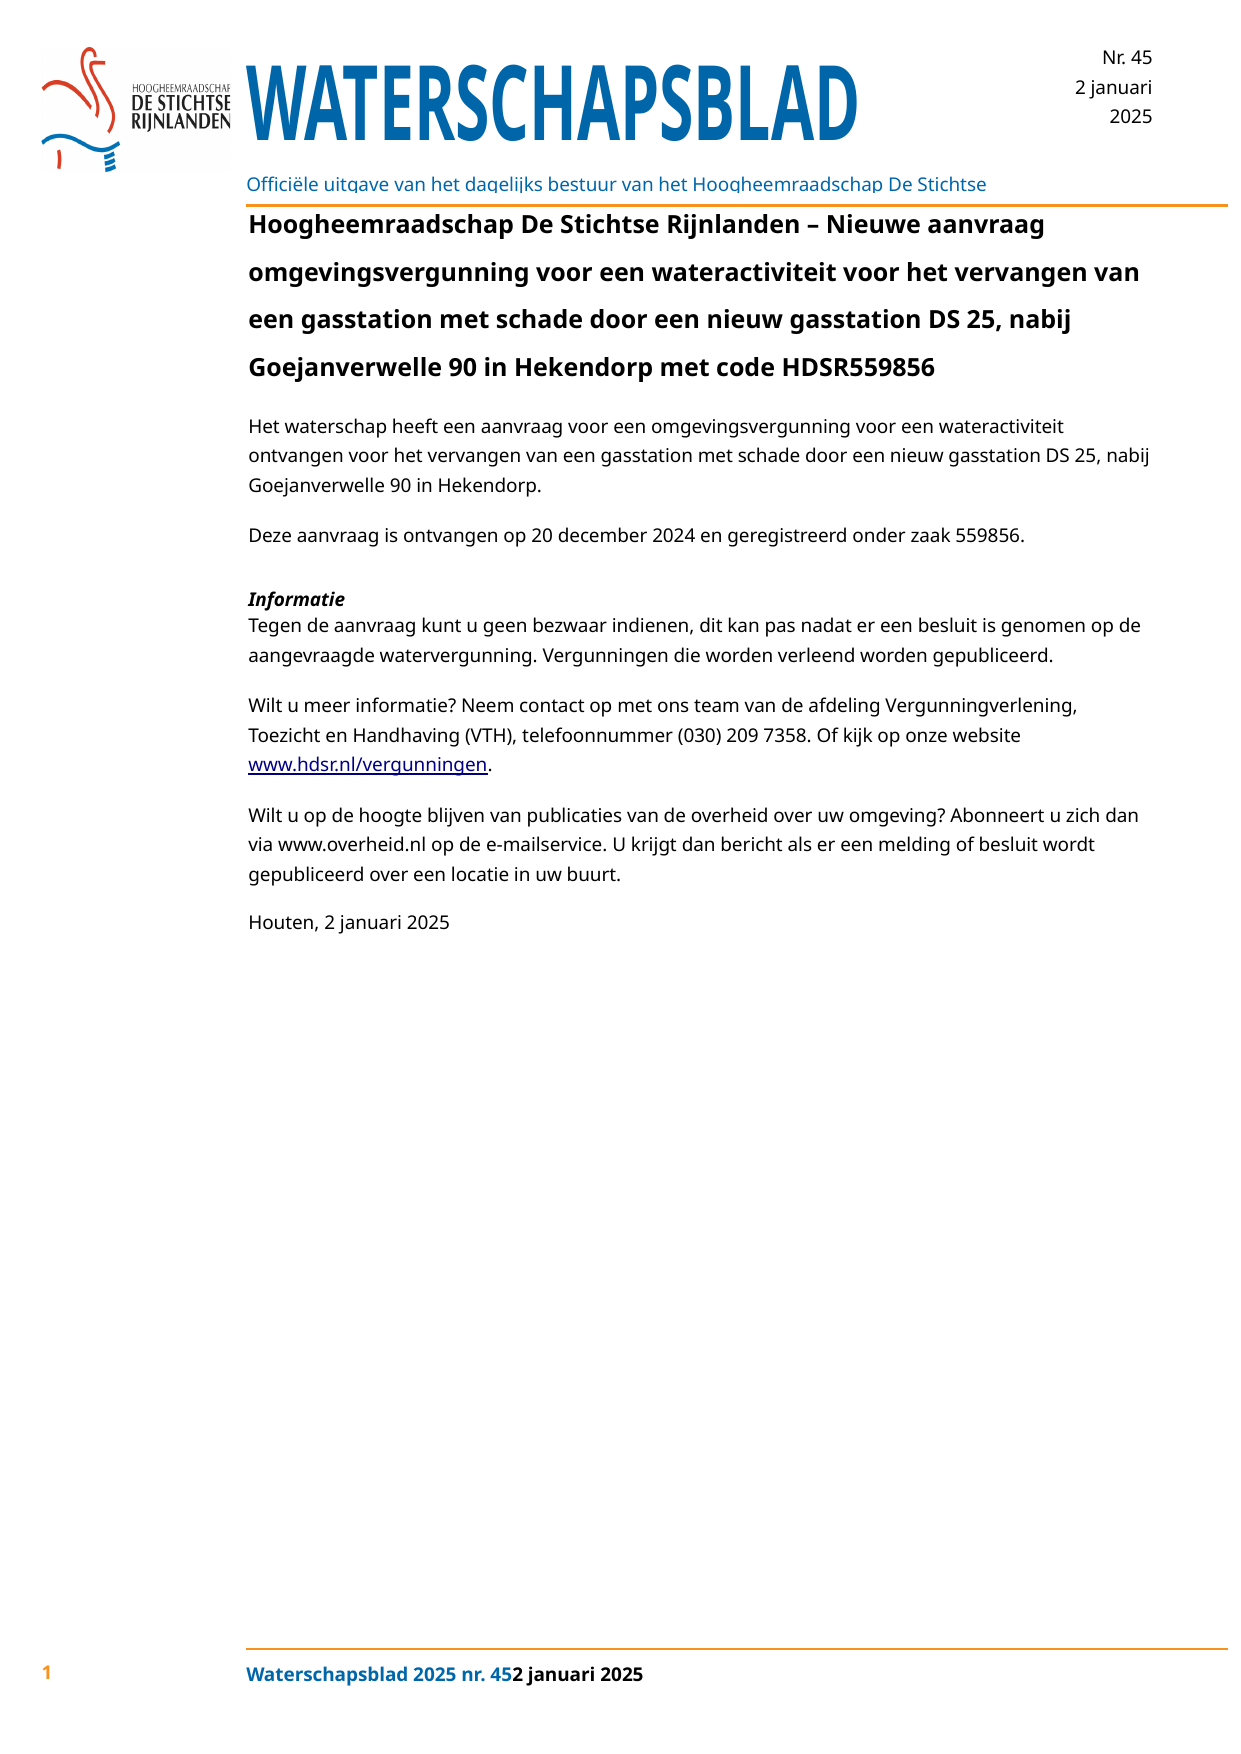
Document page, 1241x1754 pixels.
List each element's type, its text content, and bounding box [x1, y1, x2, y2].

text Informatie [248, 587, 1152, 612]
picture [41, 47, 231, 172]
text Wilt u meer informatie? Neem contact op met ons team van de afdeling Vergunningverlening, Toezicht en Handhaving (VTH), telefoonnummer (030) 209 7358. Of kijk op onze website www.hdsr.nl/vergunningen. [248, 692, 1152, 777]
text Wilt u op de hoogte blijven van publicaties van de overheid over uw omgeving? Abonneert u zich dan via www.overheid.nl op de e-mailservice. U krijgt dan bericht als er een melding of besluit wordt gepubliceerd over een locatie in uw buurt. [248, 802, 1152, 887]
text Tegen de aanvraag kunt u geen bezwaar indienen, dit kan pas nadat er een besluit is genomen op de aangevraagde watervergunning. Vergunningen die worden verleend worden gepubliceerd. [248, 612, 1152, 668]
text Deze aanvraag is ontvangen op 20 december 2024 en geregistreerd onder zaak 559856. [248, 523, 1152, 548]
text Hoogheemraadschap De Stichtse Rijnlanden – Nieuwe aanvraag omgevingsvergunning voor een wateractiviteit voor het vervangen van een gasstation met schade door een nieuw gasstation DS 25, nabij Goejanverwelle 90 in Hekendorp met code HDSR559856 [248, 207, 1152, 384]
text Het waterschap heeft een aanvraag voor een omgevingsvergunning voor een wateractiviteit ontvangen voor het vervangen van een gasstation met schade door een nieuw gasstation DS 25, nabij Goejanverwelle 90 in Hekendorp. [248, 413, 1152, 498]
text Houten, 2 januari 2025 [248, 909, 1152, 935]
